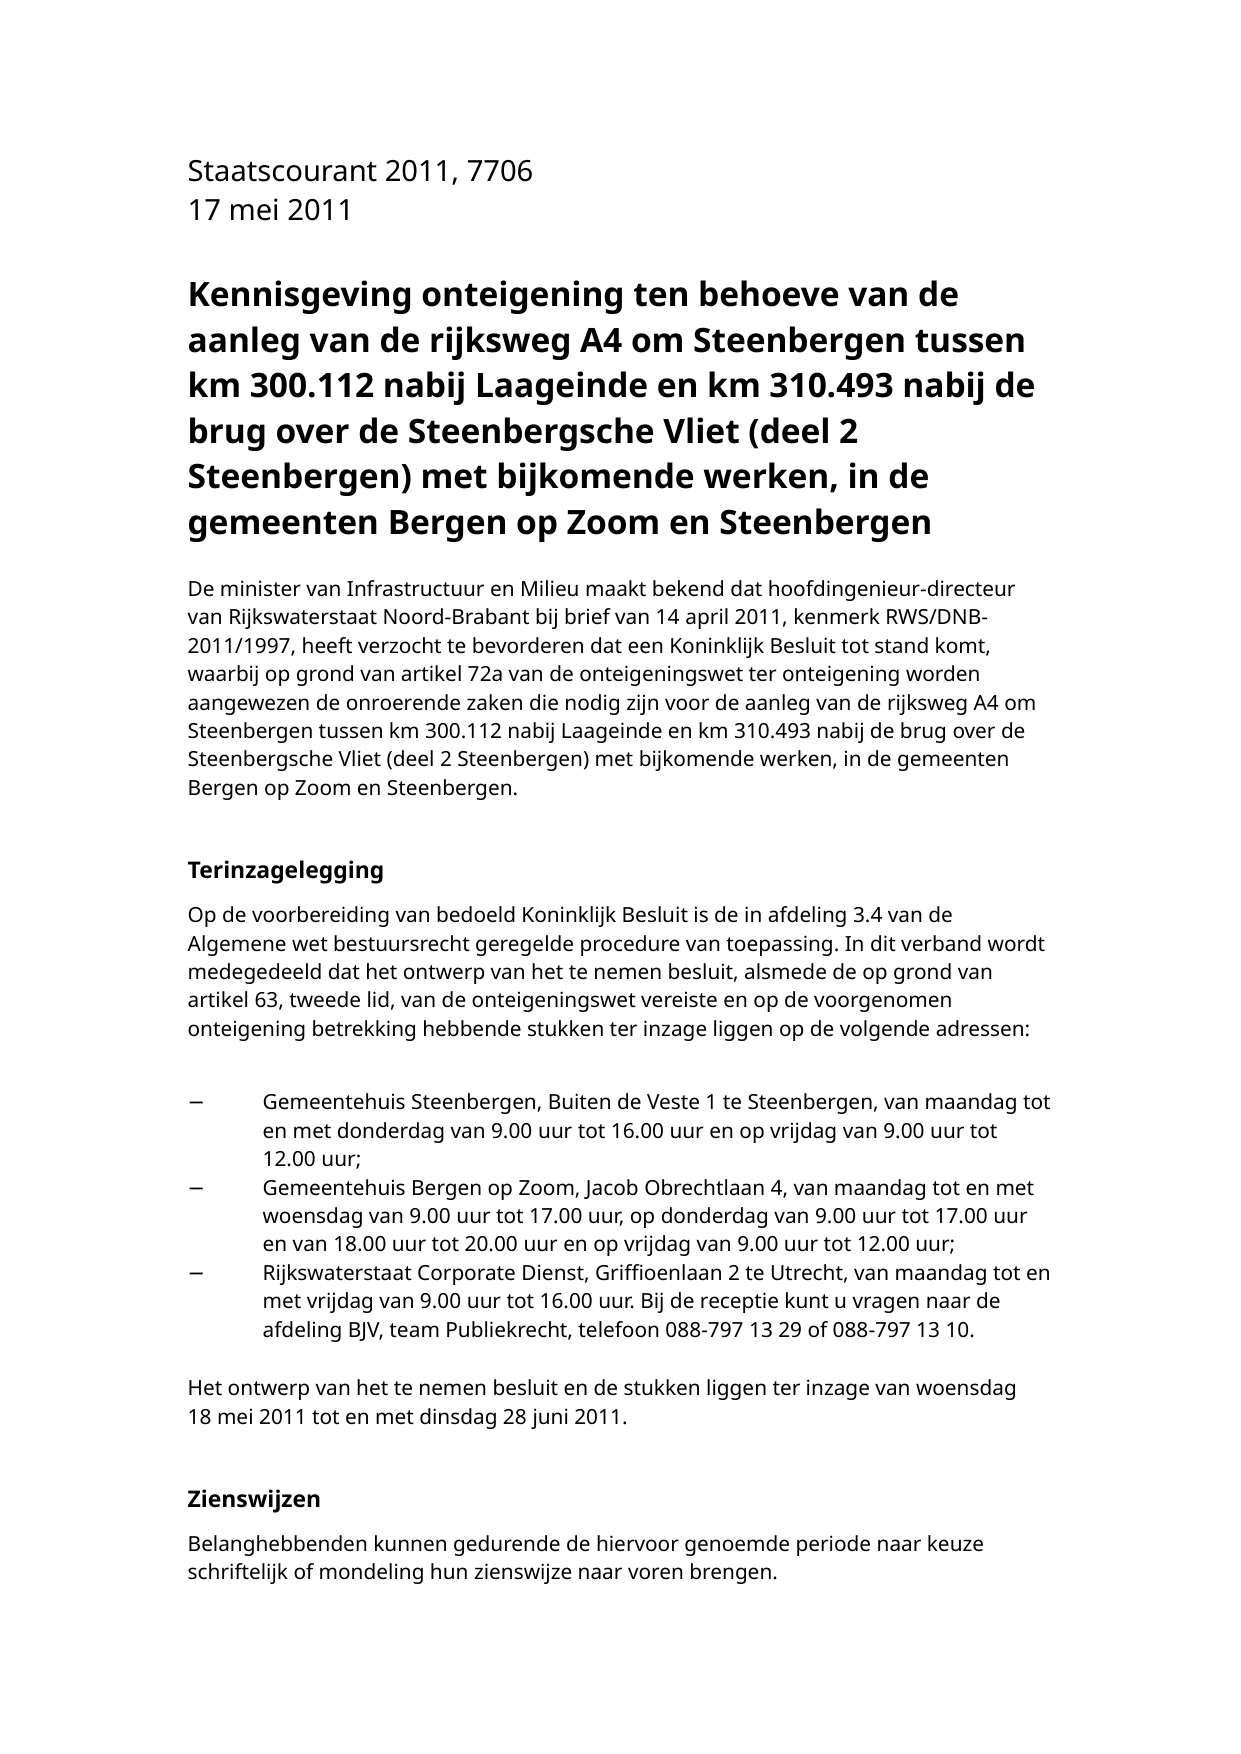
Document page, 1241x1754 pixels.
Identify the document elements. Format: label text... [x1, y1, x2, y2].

subtitle Terinzagelegging [187, 854, 1053, 885]
subtitle Zienswijzen [187, 1483, 1053, 1514]
list Gemeentehuis Steenbergen, Buiten de Veste 1 te Steenbergen, van maandag tot en met donderdag van 9.00 uur tot 16.00 uur en op vrijdag van 9.00 uur tot 12.00 uur; [187, 1087, 1053, 1173]
text Belanghebbenden kunnen gedurende de hiervoor genoemde periode naar keuze schriftelijk of mondeling hun zienswijze naar voren brengen. [187, 1529, 1053, 1586]
text De minister van Infrastructuur en Milieu maakt bekend dat hoofdingenieur-directeur van Rijkswaterstaat Noord-Brabant bij brief van 14 april 2011, kenmerk RWS/DNB-2011/1997, heeft verzocht te bevorderen dat een Koninklijk Besluit tot stand komt, waarbij op grond van artikel 72a van de onteigeningswet ter onteigening worden aangewezen de onroerende zaken die nodig zijn voor de aanleg van de rijksweg A4 om Steenbergen tussen km 300.112 nabij Laageinde en km 310.493 nabij de brug over de Steenbergsche Vliet (deel 2 Steenbergen) met bijkomende werken, in de gemeenten Bergen op Zoom en Steenbergen. [187, 574, 1053, 801]
subtitle Kennisgeving onteigening ten behoeve van de aanleg van de rijksweg A4 om Steenbergen tussen km 300.112 nabij Laageinde en km 310.493 nabij de brug over de Steenbergsche Vliet (deel 2 Steenbergen) met bijkomende werken, in de gemeenten Bergen op Zoom en Steenbergen [187, 271, 1053, 544]
text Het ontwerp van het te nemen besluit en de stukken liggen ter inzage van woensdag 18 mei 2011 tot en met dinsdag 28 juni 2011. [187, 1373, 1053, 1430]
text 17 mei 2011 [187, 190, 1053, 229]
text Op de voorbereiding van bedoeld Koninklijk Besluit is de in afdeling 3.4 van de Algemene wet bestuursrecht geregelde procedure van toepassing. In dit verband wordt medegedeeld dat het ontwerp van het te nemen besluit, alsmede de op grond van artikel 63, tweede lid, van de onteigeningswet vereiste en op de voorgenomen onteigening betrekking hebbende stukken ter inzage liggen op de volgende adressen: [187, 900, 1053, 1042]
list Rijkswaterstaat Corporate Dienst, Griffioenlaan 2 te Utrecht, van maandag tot en met vrijdag van 9.00 uur tot 16.00 uur. Bij de receptie kunt u vragen naar de afdeling BJV, team Publiekrecht, telefoon 088-797 13 29 of 088-797 13 10. [187, 1258, 1053, 1343]
list Gemeentehuis Bergen op Zoom, Jacob Obrechtlaan 4, van maandag tot en met woensdag van 9.00 uur tot 17.00 uur, op donderdag van 9.00 uur tot 17.00 uur en van 18.00 uur tot 20.00 uur en op vrijdag van 9.00 uur tot 12.00 uur; [187, 1173, 1053, 1258]
text Staatscourant 2011, 7706 [187, 150, 1053, 190]
